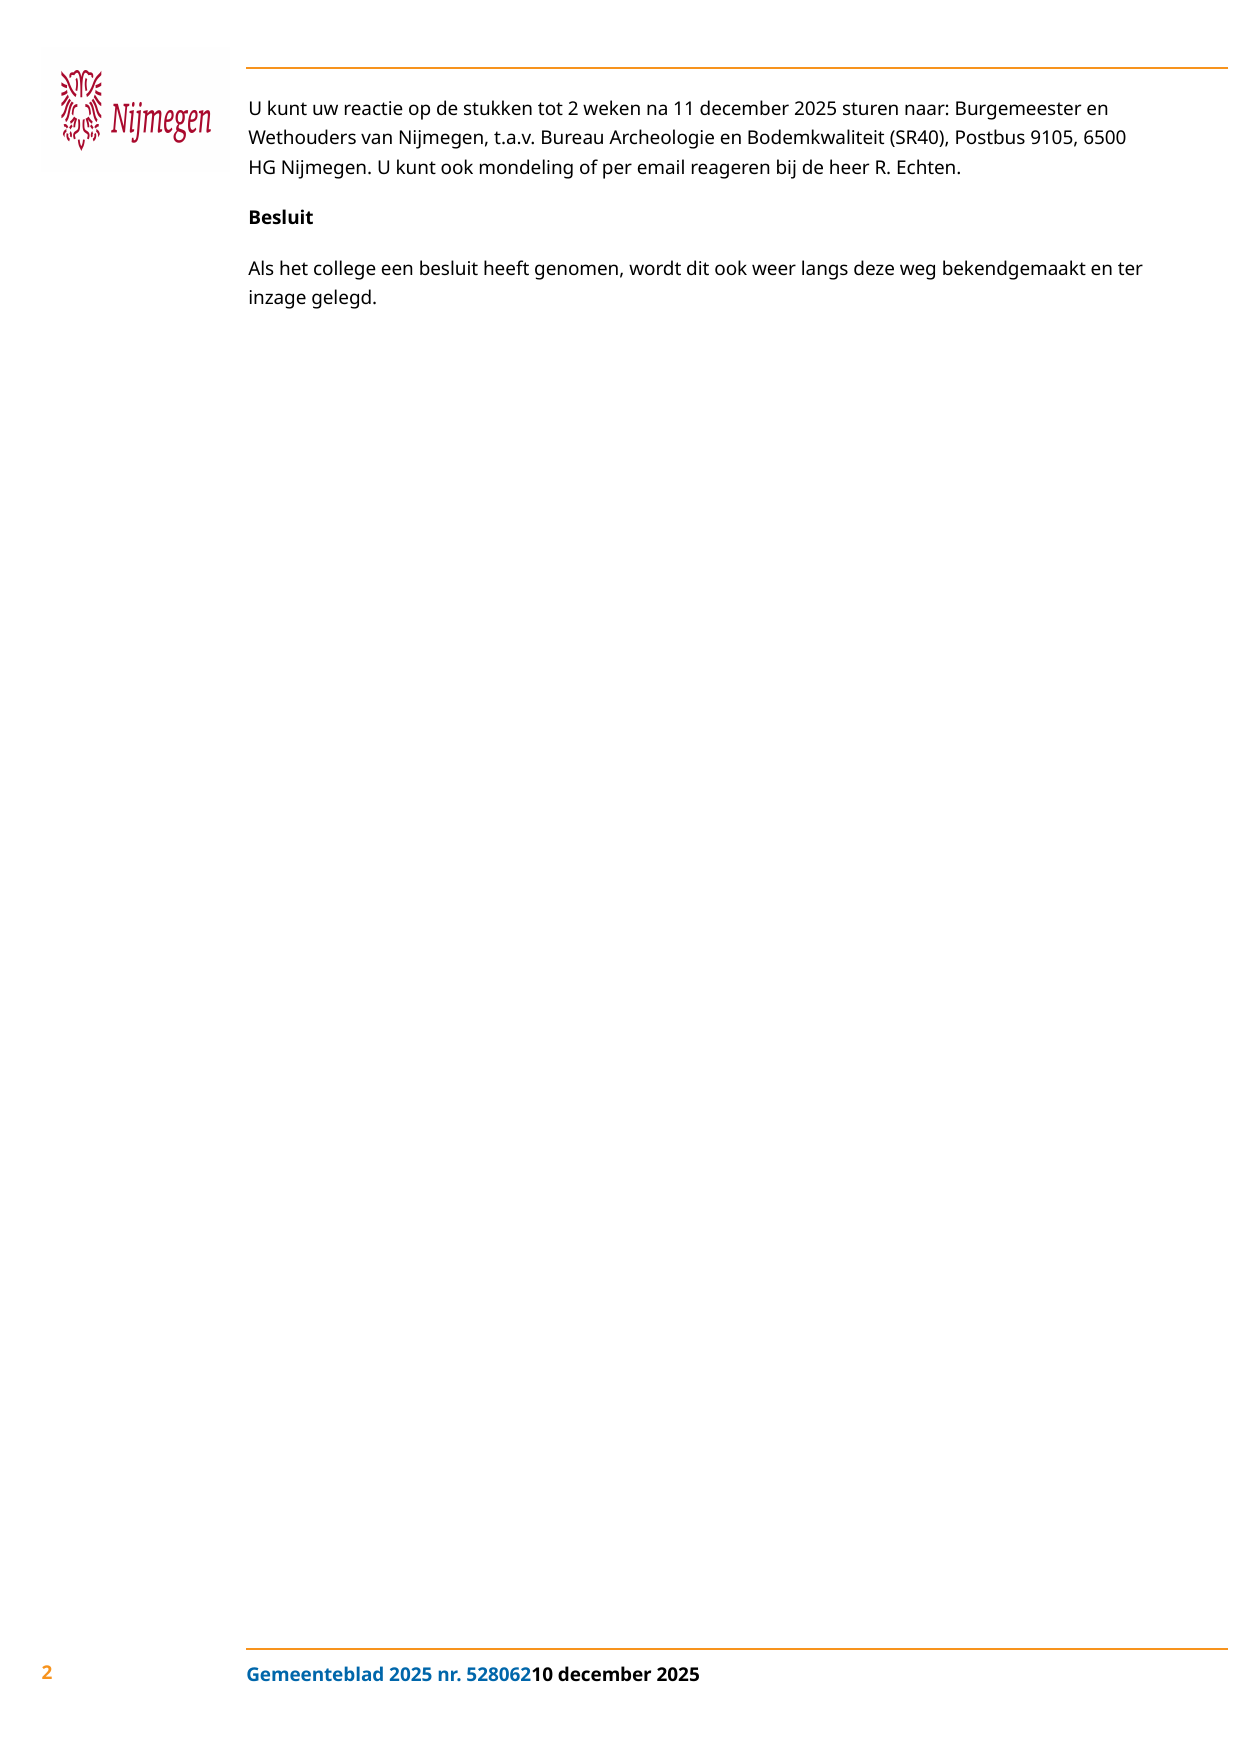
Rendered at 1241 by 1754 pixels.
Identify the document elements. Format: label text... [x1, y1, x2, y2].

text Als het college een besluit heeft genomen, wordt dit ook weer langs deze weg bekendgemaakt en ter inzage gelegd. [248, 255, 1152, 310]
picture [41, 47, 231, 172]
text Besluit [248, 204, 1152, 230]
text U kunt uw reactie op de stukken tot 2 weken na 11 december 2025 sturen naar: Burgemeester en Wethouders van Nijmegen, t.a.v. Bureau Archeologie en Bodemkwaliteit (SR40), Postbus 9105, 6500 HG Nijmegen. U kunt ook mondeling of per email reageren bij de heer R. Echten. [248, 95, 1152, 180]
